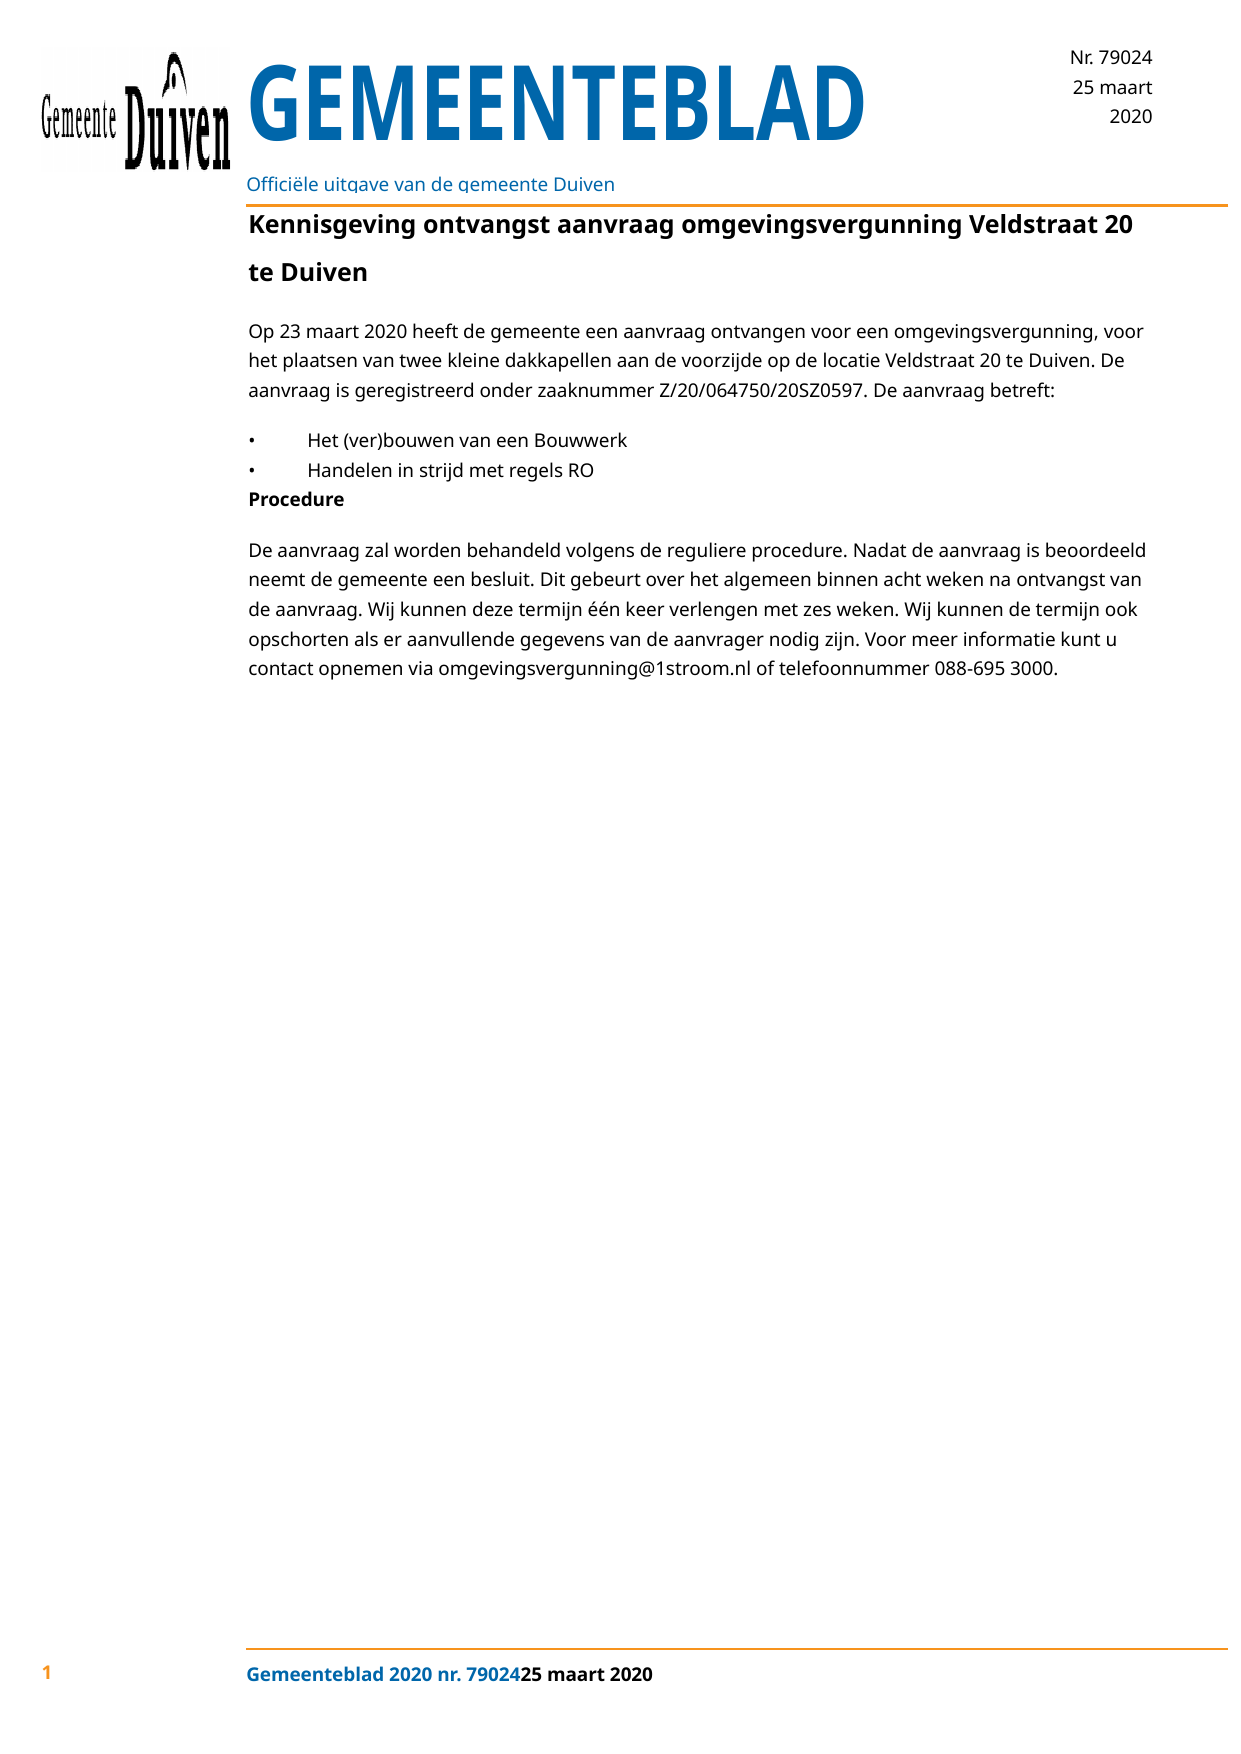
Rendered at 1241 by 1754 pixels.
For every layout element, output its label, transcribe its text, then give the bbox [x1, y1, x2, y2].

text De aanvraag zal worden behandeld volgens de reguliere procedure. Nadat de aanvraag is beoordeeld neemt de gemeente een besluit. Dit gebeurt over het algemeen binnen acht weken na ontvangst van de aanvraag. Wij kunnen deze termijn één keer verlengen met zes weken. Wij kunnen de termijn ook opschorten als er aanvullende gegevens van de aanvrager nodig zijn. Voor meer informatie kunt u contact opnemen via omgevingsvergunning@1stroom.nl of telefoonnummer 088-695 3000. [248, 537, 1152, 681]
text Procedure [248, 487, 1152, 512]
text Kennisgeving ontvangst aanvraag omgevingsvergunning Veldstraat 20 te Duiven [248, 207, 1152, 288]
picture [41, 47, 231, 172]
list Handelen in strijd met regels RO [248, 457, 1152, 483]
text Op 23 maart 2020 heeft de gemeente een aanvraag ontvangen voor een omgevingsvergunning, voor het plaatsen van twee kleine dakkapellen aan de voorzijde op de locatie Veldstraat 20 te Duiven. De aanvraag is geregistreerd onder zaaknummer Z/20/064750/20SZ0597. De aanvraag betreft: [248, 318, 1152, 403]
list Het (ver)bouwen van een Bouwwerk [248, 427, 1152, 453]
